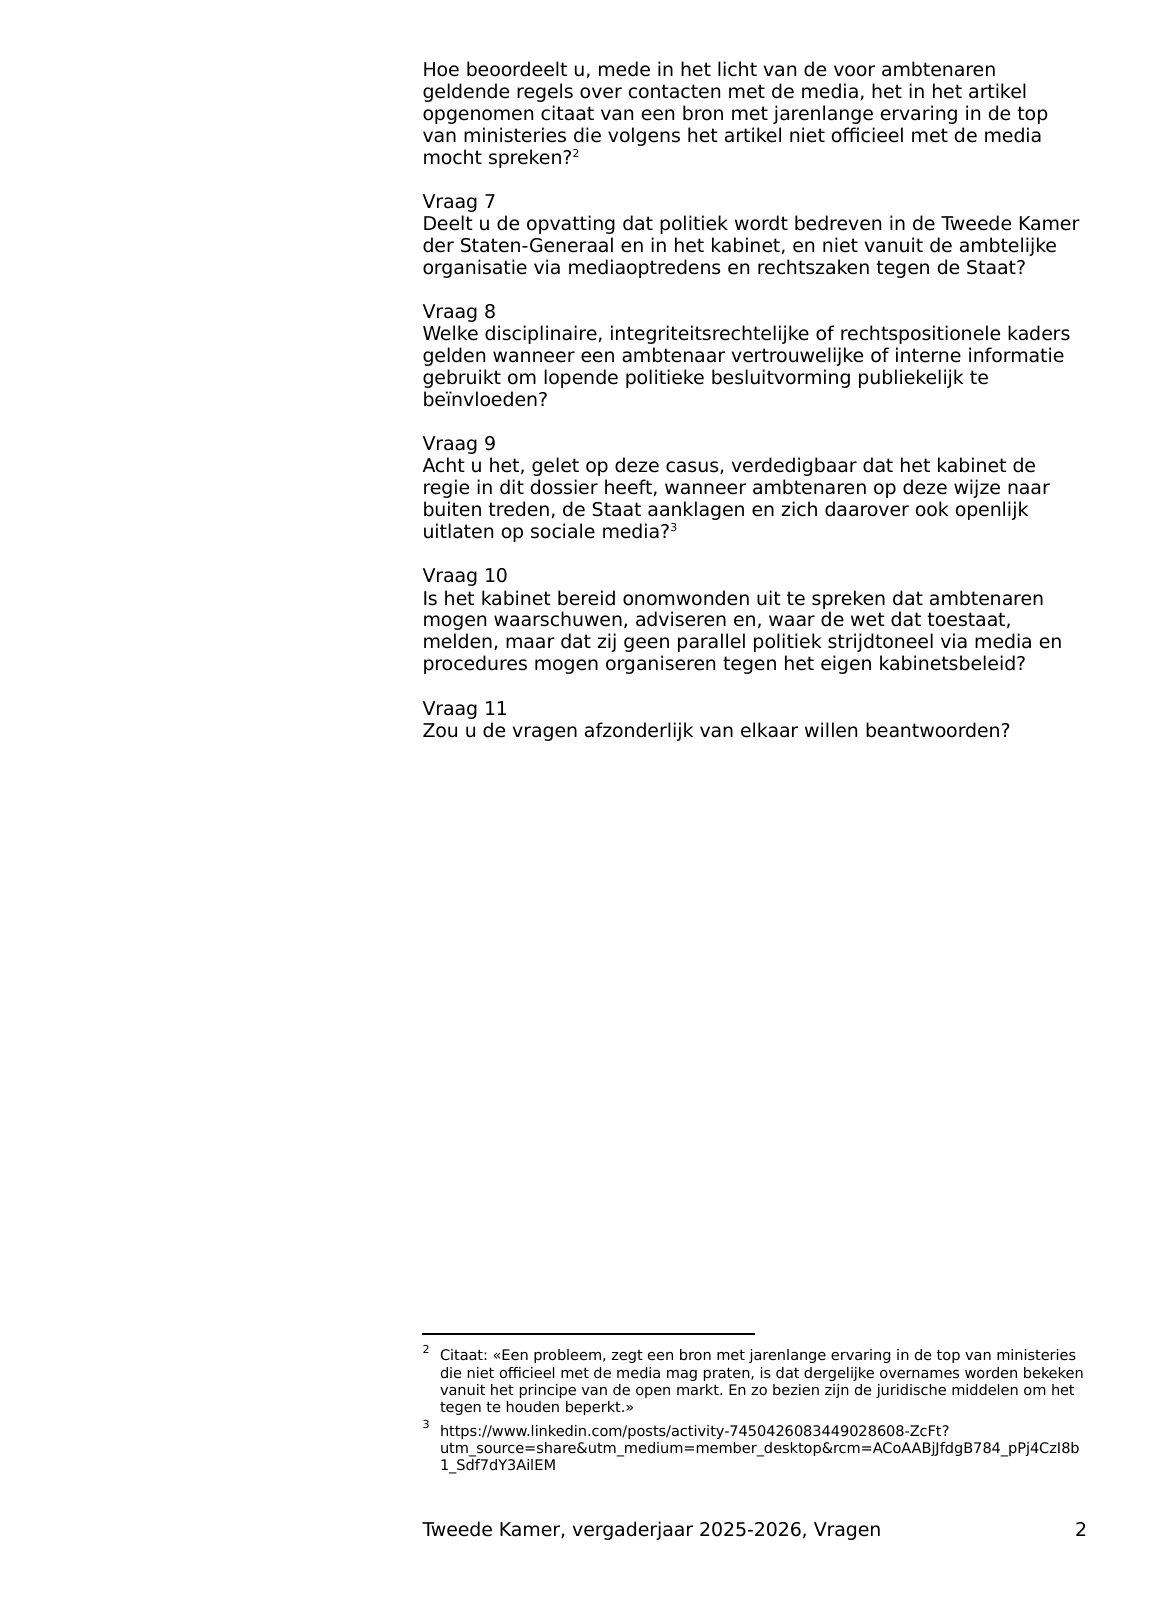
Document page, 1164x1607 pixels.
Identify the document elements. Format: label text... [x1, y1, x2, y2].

text https://www.linkedin.com/posts/activity-7450426083449028608-ZcFt?utm_source=share&utm_medium=member_desktop&rcm=ACoAABjJfdgB784_pPj4CzI8b1_Sdf7dY3AilEM [422, 1418, 1087, 1474]
text Is het kabinet bereid onomwonden uit te spreken dat ambtenaren mogen waarschuwen, adviseren en, waar de wet dat toestaat, melden, maar dat zij geen parallel politiek strijdtoneel via media en procedures mogen organiseren tegen het eigen kabinetsbeleid? [422, 587, 1087, 675]
text Vraag 7 [422, 191, 1087, 213]
text Acht u het, gelet op deze casus, verdedigbaar dat het kabinet de regie in dit dossier heeft, wanneer ambtenaren op deze wijze naar buiten treden, de Staat aanklagen en zich daarover ook openlijk uitlaten op sociale media? [422, 455, 1087, 543]
text Citaat: «Een probleem, zegt een bron met jarenlange ervaring in de top van ministeries die niet officieel met de media mag praten, is dat dergelijke overnames worden bekeken vanuit het principe van de open markt. En zo bezien zijn de juridische middelen om het tegen te houden beperkt.» [422, 1343, 1087, 1416]
text Vraag 9 [422, 433, 1087, 455]
text Vraag 8 [422, 301, 1087, 323]
text Vraag 10 [422, 565, 1087, 587]
text Zou u de vragen afzonderlijk van elkaar willen beantwoorden? [422, 719, 1087, 741]
text Welke disciplinaire, integriteitsrechtelijke of rechtspositionele kaders gelden wanneer een ambtenaar vertrouwelijke of interne informatie gebruikt om lopende politieke besluitvorming publiekelijk te beïnvloeden? [422, 323, 1087, 411]
text Vraag 11 [422, 697, 1087, 719]
text Deelt u de opvatting dat politiek wordt bedreven in de Tweede Kamer der Staten-Generaal en in het kabinet, en niet vanuit de ambtelijke organisatie via mediaoptredens en rechtszaken tegen de Staat? [422, 213, 1087, 279]
text Hoe beoordeelt u, mede in het licht van de voor ambtenaren geldende regels over contacten met de media, het in het artikel opgenomen citaat van een bron met jarenlange ervaring in de top van ministeries die volgens het artikel niet officieel met de media mocht spreken? [422, 59, 1087, 169]
